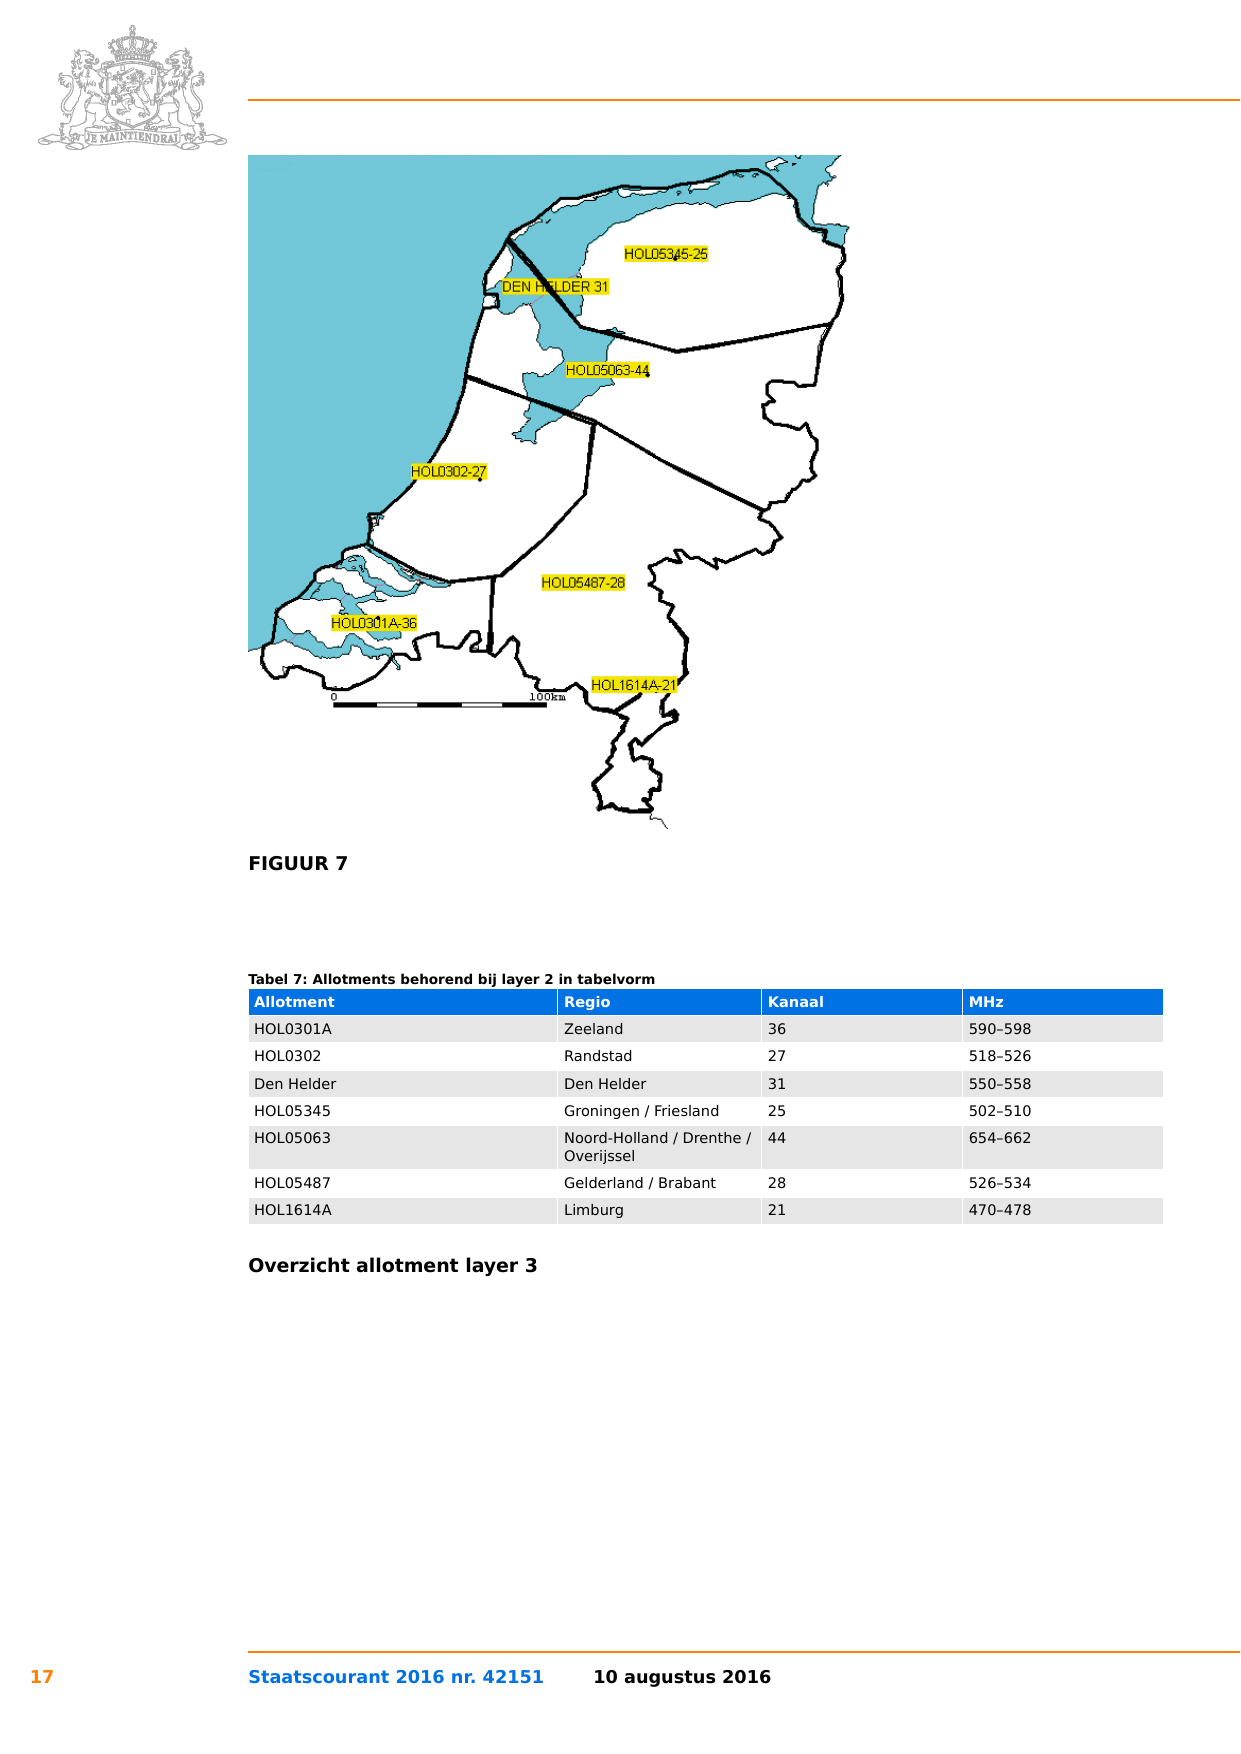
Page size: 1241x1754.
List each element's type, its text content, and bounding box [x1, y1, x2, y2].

text FIGUUR 7 [248, 853, 921, 875]
table_cell Gelderland / Brabant [558, 1170, 761, 1196]
table_cell HOL0301A [249, 1016, 557, 1042]
table_cell 25 [762, 1098, 962, 1125]
table_cell HOL05063 [249, 1126, 557, 1169]
table_header Tabel 7: Allotments behorend bij layer 2 in tabelvorm [248, 972, 1163, 988]
table_cell 27 [762, 1044, 962, 1070]
table_cell HOL0302 [249, 1044, 557, 1070]
picture [248, 155, 922, 829]
table_cell 31 [762, 1071, 962, 1097]
table_cell 44 [762, 1126, 962, 1169]
table_cell 526–534 [963, 1170, 1163, 1196]
table_cell Allotment [249, 989, 557, 1015]
table_cell Den Helder [249, 1071, 557, 1097]
table_cell Noord-Holland / Drenthe / Overijssel [558, 1126, 761, 1169]
table_cell 590–598 [963, 1016, 1163, 1042]
table_cell Groningen / Friesland [558, 1098, 761, 1125]
table_cell Limburg [558, 1198, 761, 1224]
table_cell 654–662 [963, 1126, 1163, 1169]
table_cell MHz [963, 989, 1163, 1015]
table_cell 518–526 [963, 1044, 1163, 1070]
table_cell HOL1614A [249, 1198, 557, 1224]
subtitle Overzicht allotment layer 3 [248, 1255, 1163, 1277]
table_cell Regio [558, 989, 761, 1015]
table_cell Randstad [558, 1044, 761, 1070]
table_cell Den Helder [558, 1071, 761, 1097]
table_cell 470–478 [963, 1198, 1163, 1224]
table_cell Zeeland [558, 1016, 761, 1042]
table_cell HOL05345 [249, 1098, 557, 1125]
table_cell 21 [762, 1198, 962, 1224]
picture [38, 25, 227, 150]
table_cell 550–558 [963, 1071, 1163, 1097]
table_cell 28 [762, 1170, 962, 1196]
table_cell Kanaal [762, 989, 962, 1015]
table_cell 502–510 [963, 1098, 1163, 1125]
table_cell HOL05487 [249, 1170, 557, 1196]
table_cell 36 [762, 1016, 962, 1042]
